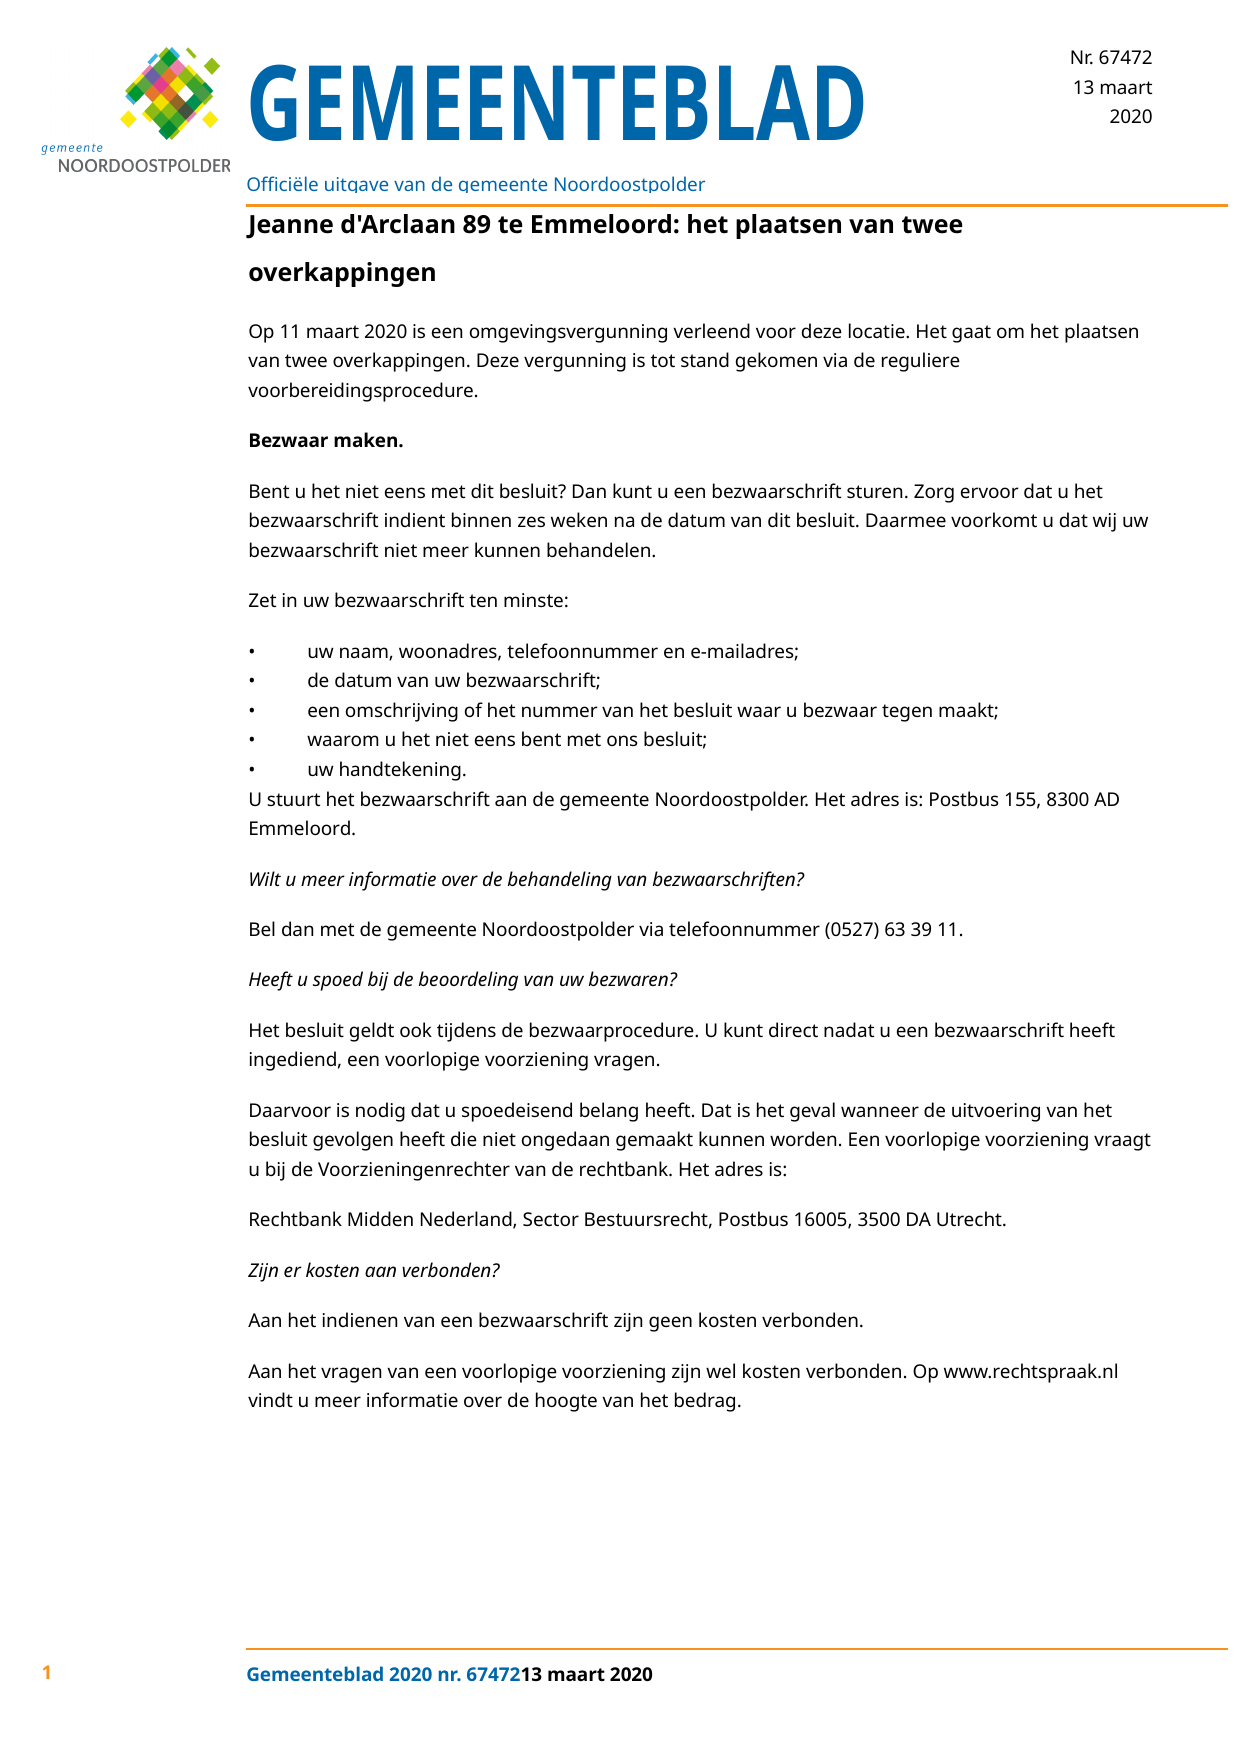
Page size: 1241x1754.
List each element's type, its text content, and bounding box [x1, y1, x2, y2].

text U stuurt het bezwaarschrift aan de gemeente Noordoostpolder. Het adres is: Postbus 155, 8300 AD Emmeloord. [248, 786, 1152, 841]
text Daarvoor is nodig dat u spoedeisend belang heeft. Dat is het geval wanneer de uitvoering van het besluit gevolgen heeft die niet ongedaan gemaakt kunnen worden. Een voorlopige voorziening vraagt u bij de Voorzieningenrechter van de rechtbank. Het adres is: [248, 1097, 1152, 1182]
text Het besluit geldt ook tijdens de bezwaarprocedure. U kunt direct nadat u een bezwaarschrift heeft ingediend, een voorlopige voorziening vragen. [248, 1017, 1152, 1072]
picture [41, 47, 231, 172]
text Zet in uw bezwaarschrift ten minste: [248, 587, 1152, 613]
text Bezwaar maken. [248, 427, 1152, 453]
text Heeft u spoed bij de beoordeling van uw bezwaren? [248, 967, 1152, 992]
text Bent u het niet eens met dit besluit? Dan kunt u een bezwaarschrift sturen. Zorg ervoor dat u het bezwaarschrift indient binnen zes weken na de datum van dit besluit. Daarmee voorkomt u dat wij uw bezwaarschrift niet meer kunnen behandelen. [248, 478, 1152, 563]
text Bel dan met de gemeente Noordoostpolder via telefoonnummer (0527) 63 39 11. [248, 916, 1152, 942]
text Aan het vragen van een voorlopige voorziening zijn wel kosten verbonden. Op www.rechtspraak.nl vindt u meer informatie over de hoogte van het bedrag. [248, 1358, 1152, 1413]
list waarom u het niet eens bent met ons besluit; [248, 727, 1152, 752]
text Jeanne d'Arclaan 89 te Emmeloord: het plaatsen van twee overkappingen [248, 207, 1152, 288]
list uw handtekening. [248, 756, 1152, 782]
list uw naam, woonadres, telefoonnummer en e-mailadres; [248, 638, 1152, 664]
text Aan het indienen van een bezwaarschrift zijn geen kosten verbonden. [248, 1307, 1152, 1333]
text Zijn er kosten aan verbonden? [248, 1257, 1152, 1283]
list de datum van uw bezwaarschrift; [248, 667, 1152, 693]
text Rechtbank Midden Nederland, Sector Bestuursrecht, Postbus 16005, 3500 DA Utrecht. [248, 1207, 1152, 1232]
list een omschrijving of het nummer van het besluit waar u bezwaar tegen maakt; [248, 697, 1152, 723]
text Wilt u meer informatie over de behandeling van bezwaarschriften? [248, 866, 1152, 892]
text Op 11 maart 2020 is een omgevingsvergunning verleend voor deze locatie. Het gaat om het plaatsen van twee overkappingen. Deze vergunning is tot stand gekomen via de reguliere voorbereidingsprocedure. [248, 318, 1152, 403]
